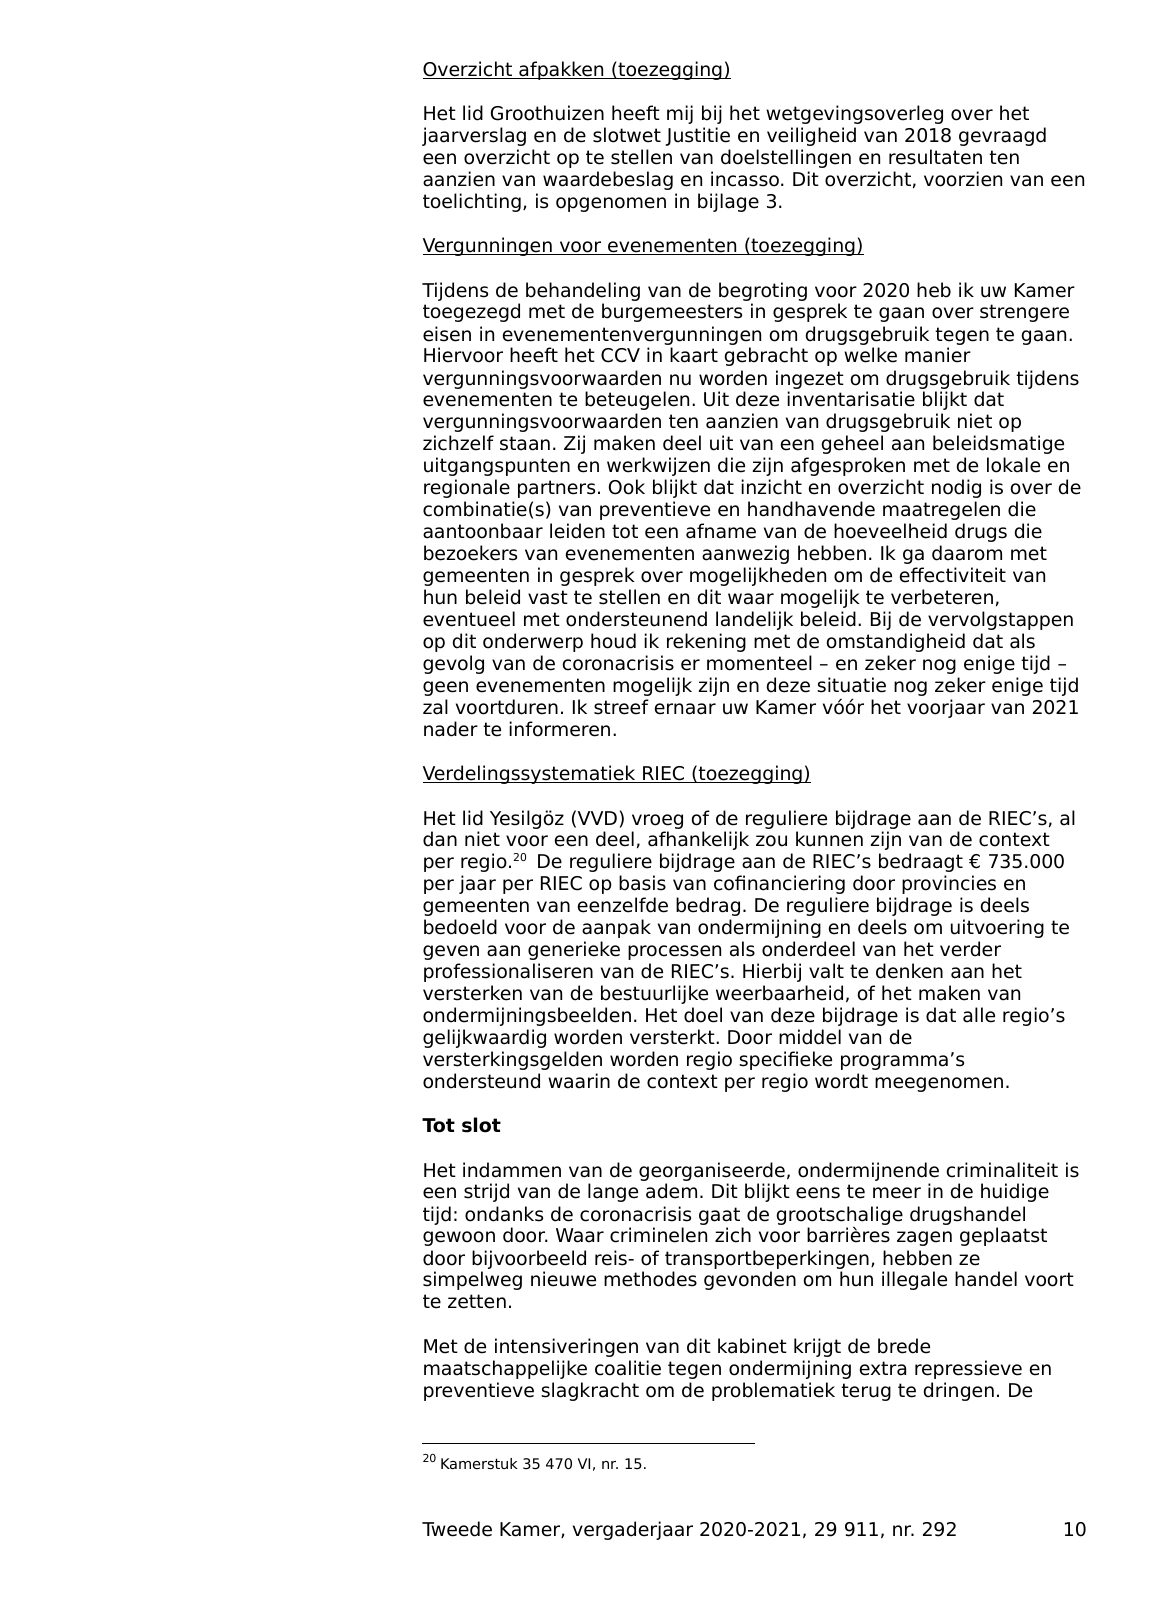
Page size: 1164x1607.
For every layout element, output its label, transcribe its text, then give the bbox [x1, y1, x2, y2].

subtitle Vergunningen voor evenementen (toezegging) [422, 235, 1087, 257]
subtitle Overzicht afpakken (toezegging) [422, 59, 1087, 81]
text Het indammen van de georganiseerde, ondermijnende criminaliteit is een strijd van de lange adem. Dit blijkt eens te meer in de huidige tijd: ondanks de coronacrisis gaat de grootschalige drugshandel gewoon door. Waar criminelen zich voor barrières zagen geplaatst door bijvoorbeeld reis- of transportbeperkingen, hebben ze simpelweg nieuwe methodes gevonden om hun illegale handel voort te zetten. [422, 1159, 1087, 1313]
text Het lid Groothuizen heeft mij bij het wetgevingsoverleg over het jaarverslag en de slotwet Justitie en veiligheid van 2018 gevraagd een overzicht op te stellen van doelstellingen en resultaten ten aanzien van waardebeslag en incasso. Dit overzicht, voorzien van een toelichting, is opgenomen in bijlage 3. [422, 103, 1087, 213]
text Met de intensiveringen van dit kabinet krijgt de brede maatschappelijke coalitie tegen ondermijning extra repressieve en preventieve slagkracht om de problematiek terug te dringen. De [422, 1336, 1087, 1401]
text Kamerstuk 35 470 VI, nr. 15. [422, 1452, 1087, 1474]
text Tijdens de behandeling van de begroting voor 2020 heb ik uw Kamer toegezegd met de burgemeesters in gesprek te gaan over strengere eisen in evenementenvergunningen om drugsgebruik tegen te gaan. Hiervoor heeft het CCV in kaart gebracht op welke manier vergunningsvoorwaarden nu worden ingezet om drugsgebruik tijdens evenementen te beteugelen. Uit deze inventarisatie blijkt dat vergunningsvoorwaarden ten aanzien van drugsgebruik niet op zichzelf staan. Zij maken deel uit van een geheel aan beleidsmatige uitgangspunten en werkwijzen die zijn afgesproken met de lokale en regionale partners. Ook blijkt dat inzicht en overzicht nodig is over de combinatie(s) van preventieve en handhavende maatregelen die aantoonbaar leiden tot een afname van de hoeveelheid drugs die bezoekers van evenementen aanwezig hebben. Ik ga daarom met gemeenten in gesprek over mogelijkheden om de effectiviteit van hun beleid vast te stellen en dit waar mogelijk te verbeteren, eventueel met ondersteunend landelijk beleid. Bij de vervolgstappen op dit onderwerp houd ik rekening met de omstandigheid dat als gevolg van de coronacrisis er momenteel – en zeker nog enige tijd – geen evenementen mogelijk zijn en deze situatie nog zeker enige tijd zal voortduren. Ik streef ernaar uw Kamer vóór het voorjaar van 2021 nader te informeren. [422, 279, 1087, 741]
subtitle Verdelingssystematiek RIEC (toezegging) [422, 763, 1087, 785]
text Het lid Yesilgöz (VVD) vroeg of de reguliere bijdrage aan de RIEC’s, al dan niet voor een deel, afhankelijk zou kunnen zijn van de context per regio. De reguliere bijdrage aan de RIEC’s bedraagt € 735.000 per jaar per RIEC op basis van cofinanciering door provincies en gemeenten van eenzelfde bedrag. De reguliere bijdrage is deels bedoeld voor de aanpak van ondermijning en deels om uitvoering te geven aan generieke processen als onderdeel van het verder professionaliseren van de RIEC’s. Hierbij valt te denken aan het versterken van de bestuurlijke weerbaarheid, of het maken van ondermijningsbeelden. Het doel van deze bijdrage is dat alle regio’s gelijkwaardig worden versterkt. Door middel van de versterkingsgelden worden regio specifieke programma’s ondersteund waarin de context per regio wordt meegenomen. [422, 807, 1087, 1093]
subtitle Tot slot [422, 1115, 1087, 1137]
